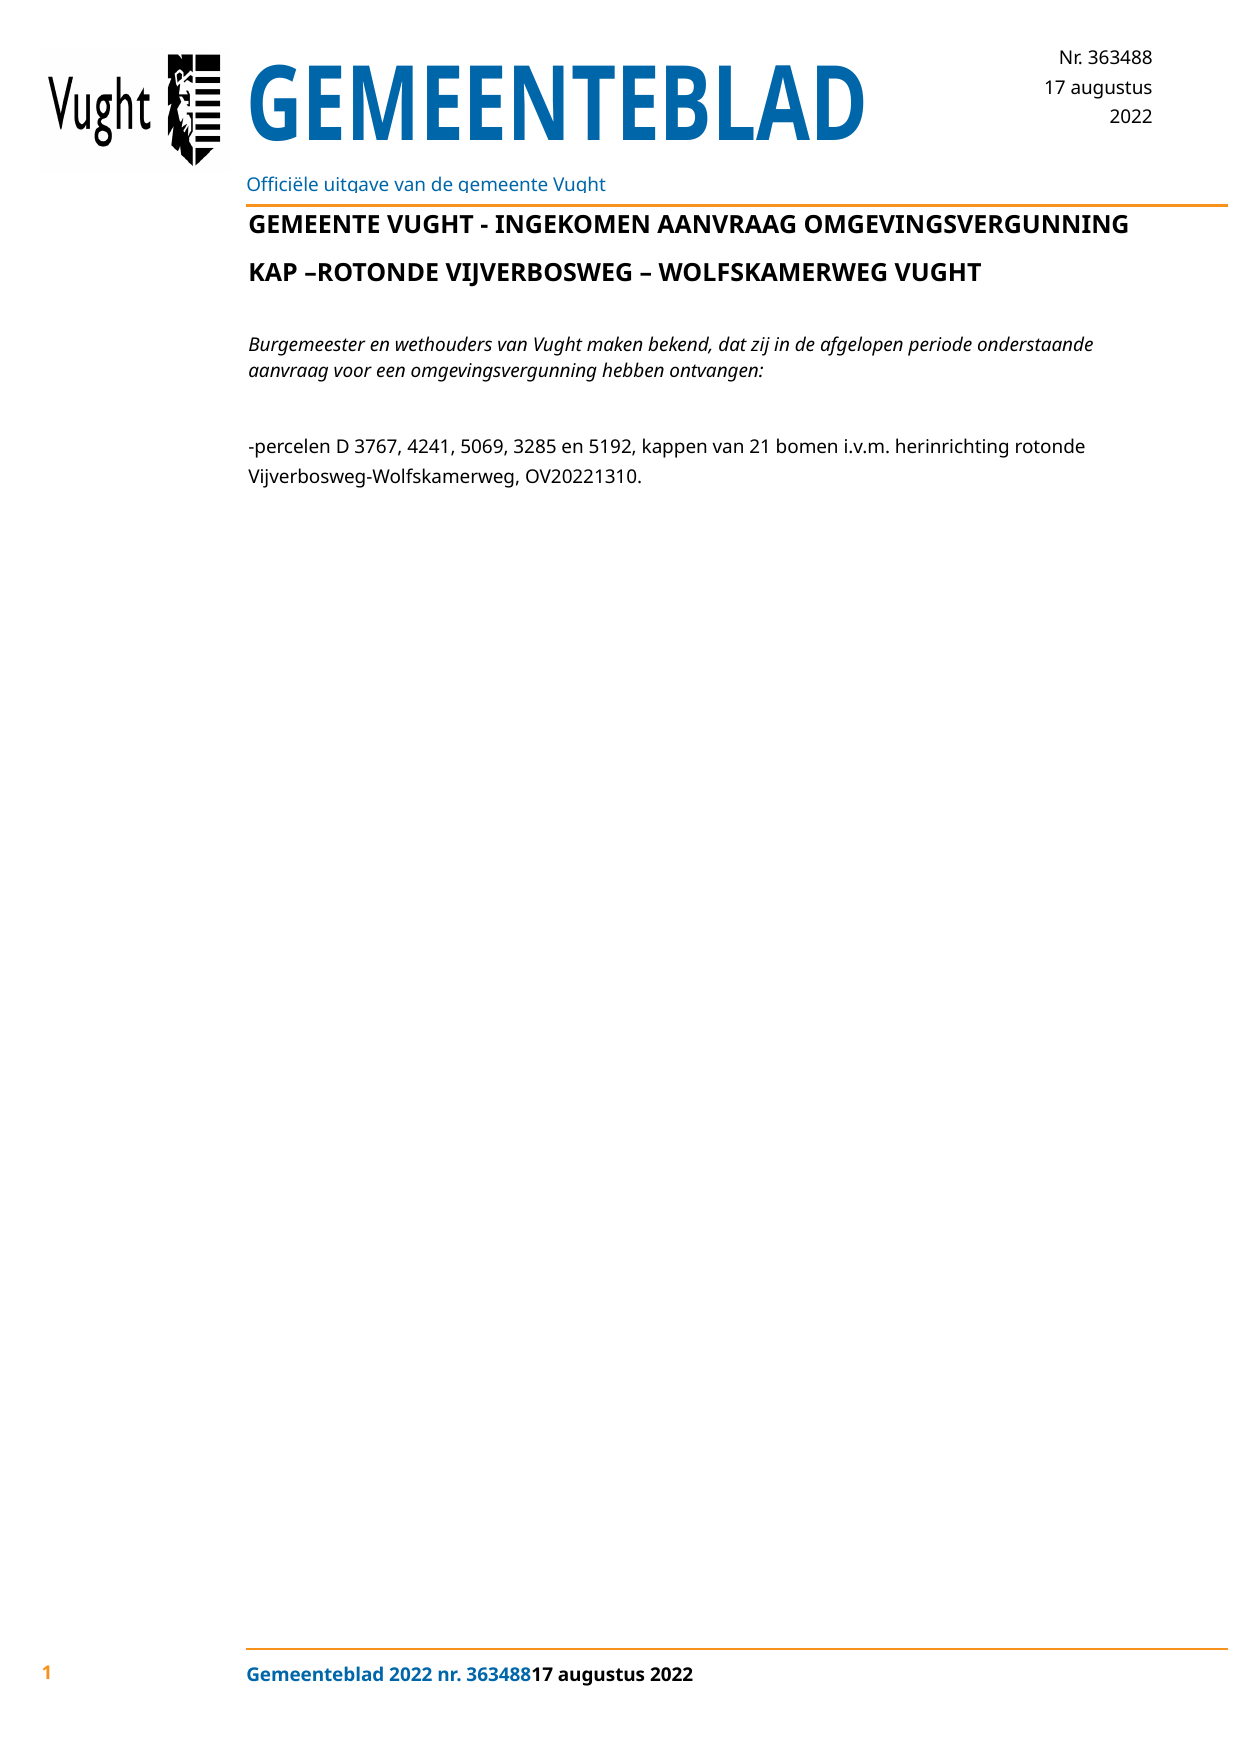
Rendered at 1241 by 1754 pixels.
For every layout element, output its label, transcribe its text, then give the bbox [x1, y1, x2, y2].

text -percelen D 3767, 4241, 5069, 3285 en 5192, kappen van 21 bomen i.v.m. herinrichting rotonde Vijverbosweg-Wolfskamerweg, OV20221310. [248, 433, 1152, 489]
picture [41, 47, 231, 172]
text GEMEENTE VUGHT - INGEKOMEN AANVRAAG OMGEVINGSVERGUNNING KAP –ROTONDE VIJVERBOSWEG – WOLFSKAMERWEG VUGHT [248, 207, 1152, 288]
text Burgemeester en wethouders van Vught maken bekend, dat zij in de afgelopen periode onderstaande aanvraag voor een omgevingsvergunning hebben ontvangen: [248, 331, 1152, 383]
